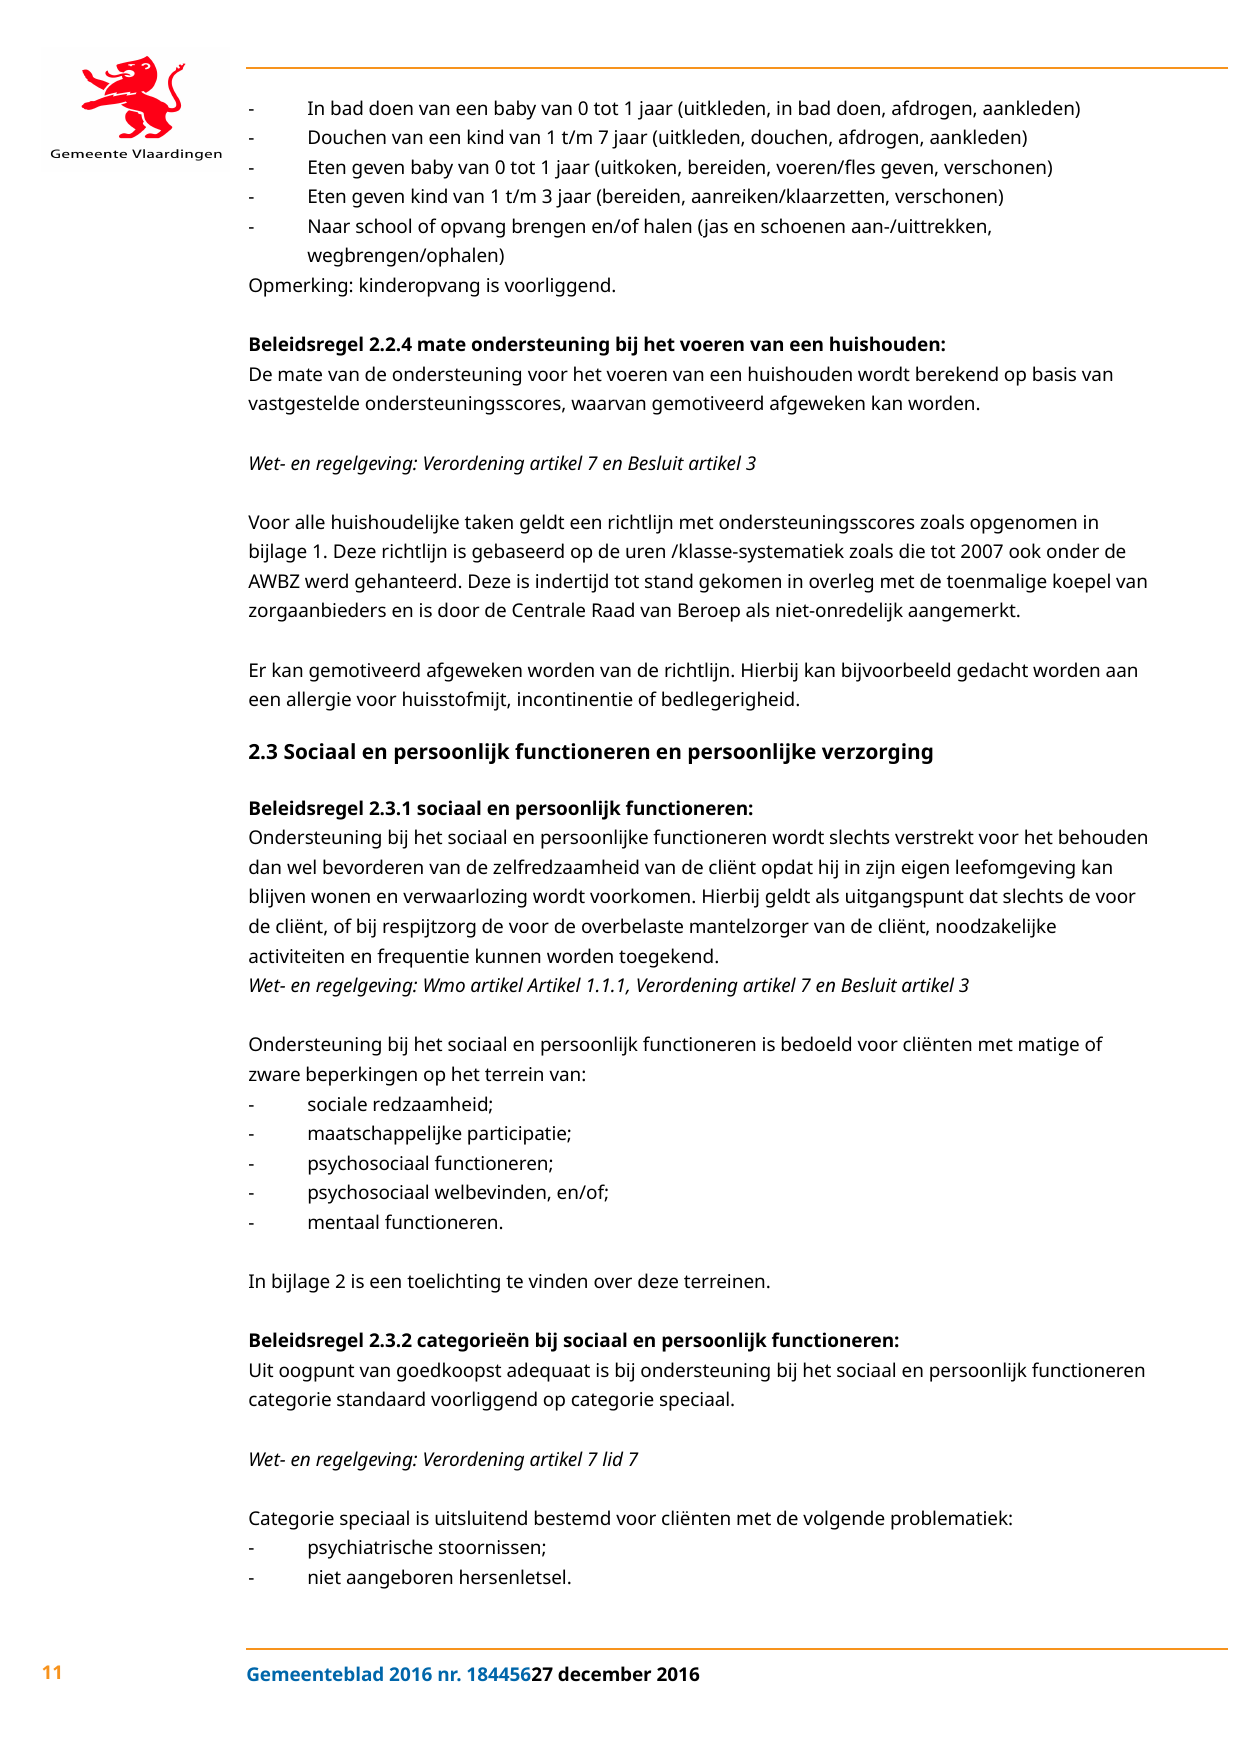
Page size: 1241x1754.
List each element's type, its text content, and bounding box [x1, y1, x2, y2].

text Wet- en regelgeving: Verordening artikel 7 en Besluit artikel 3 [248, 450, 1152, 476]
text Wet- en regelgeving: Verordening artikel 7 lid 7 [248, 1446, 1152, 1471]
text Uit oogpunt van goedkoopst adequaat is bij ondersteuning bij het sociaal en persoonlijk functioneren categorie standaard voorliggend op categorie speciaal. [248, 1357, 1152, 1412]
list mentaal functioneren. [248, 1209, 1152, 1235]
picture [41, 47, 231, 172]
list maatschappelijke participatie; [248, 1120, 1152, 1146]
list In bad doen van een baby van 0 tot 1 jaar (uitkleden, in bad doen, afdrogen, aankleden) [248, 95, 1152, 121]
list Eten geven kind van 1 t/m 3 jaar (bereiden, aanreiken/klaarzetten, verschonen) [248, 183, 1152, 209]
text Er kan gemotiveerd afgeweken worden van de richtlijn. Hierbij kan bijvoorbeeld gedacht worden aan een allergie voor huisstofmijt, incontinentie of bedlegerigheid. [248, 657, 1152, 712]
list Douchen van een kind van 1 t/m 7 jaar (uitkleden, douchen, afdrogen, aankleden) [248, 124, 1152, 150]
list psychiatrische stoornissen; [248, 1534, 1152, 1560]
text Categorie speciaal is uitsluitend bestemd voor cliënten met de volgende problematiek: [248, 1505, 1152, 1531]
list niet aangeboren hersenletsel. [248, 1564, 1152, 1590]
list psychosociaal functioneren; [248, 1150, 1152, 1176]
text De mate van de ondersteuning voor het voeren van een huishouden wordt berekend op basis van vastgestelde ondersteuningsscores, waarvan gemotiveerd afgeweken kan worden. [248, 361, 1152, 416]
text Beleidsregel 2.3.2 categorieën bij sociaal en persoonlijk functioneren: [248, 1327, 1152, 1353]
text Beleidsregel 2.3.1 sociaal en persoonlijk functioneren: [248, 795, 1152, 821]
text Ondersteuning bij het sociaal en persoonlijk functioneren is bedoeld voor cliënten met matige of zware beperkingen op het terrein van: [248, 1032, 1152, 1087]
list sociale redzaamheid; [248, 1091, 1152, 1116]
text In bijlage 2 is een toelichting te vinden over deze terreinen. [248, 1268, 1152, 1294]
text Beleidsregel 2.2.4 mate ondersteuning bij het voeren van een huishouden: [248, 331, 1152, 357]
text Ondersteuning bij het sociaal en persoonlijke functioneren wordt slechts verstrekt voor het behouden dan wel bevorderen van de zelfredzaamheid van de cliënt opdat hij in zijn eigen leefomgeving kan blijven wonen en verwaarlozing wordt voorkomen. Hierbij geldt als uitgangspunt dat slechts de voor de cliënt, of bij respijtzorg de voor de overbelaste mantelzorger van de cliënt, noodzakelijke activiteiten en frequentie kunnen worden toegekend. [248, 824, 1152, 968]
list Eten geven baby van 0 tot 1 jaar (uitkoken, bereiden, voeren/fles geven, verschonen) [248, 154, 1152, 180]
text Wet- en regelgeving: Wmo artikel Artikel 1.1.1, Verordening artikel 7 en Besluit artikel 3 [248, 972, 1152, 998]
text Voor alle huishoudelijke taken geldt een richtlijn met ondersteuningsscores zoals opgenomen in bijlage 1. Deze richtlijn is gebaseerd op de uren /klasse-systematiek zoals die tot 2007 ook onder de AWBZ werd gehanteerd. Deze is indertijd tot stand gekomen in overleg met de toenmalige koepel van zorgaanbieders en is door de Centrale Raad van Beroep als niet-onredelijk aangemerkt. [248, 509, 1152, 623]
text Opmerking: kinderopvang is voorliggend. [248, 272, 1152, 298]
text 2.3 Sociaal en persoonlijk functioneren en persoonlijke verzorging [248, 737, 1152, 765]
list Naar school of opvang brengen en/of halen (jas en schoenen aan-/uittrekken, wegbrengen/ophalen) [248, 213, 1152, 268]
list psychosociaal welbevinden, en/of; [248, 1179, 1152, 1205]
